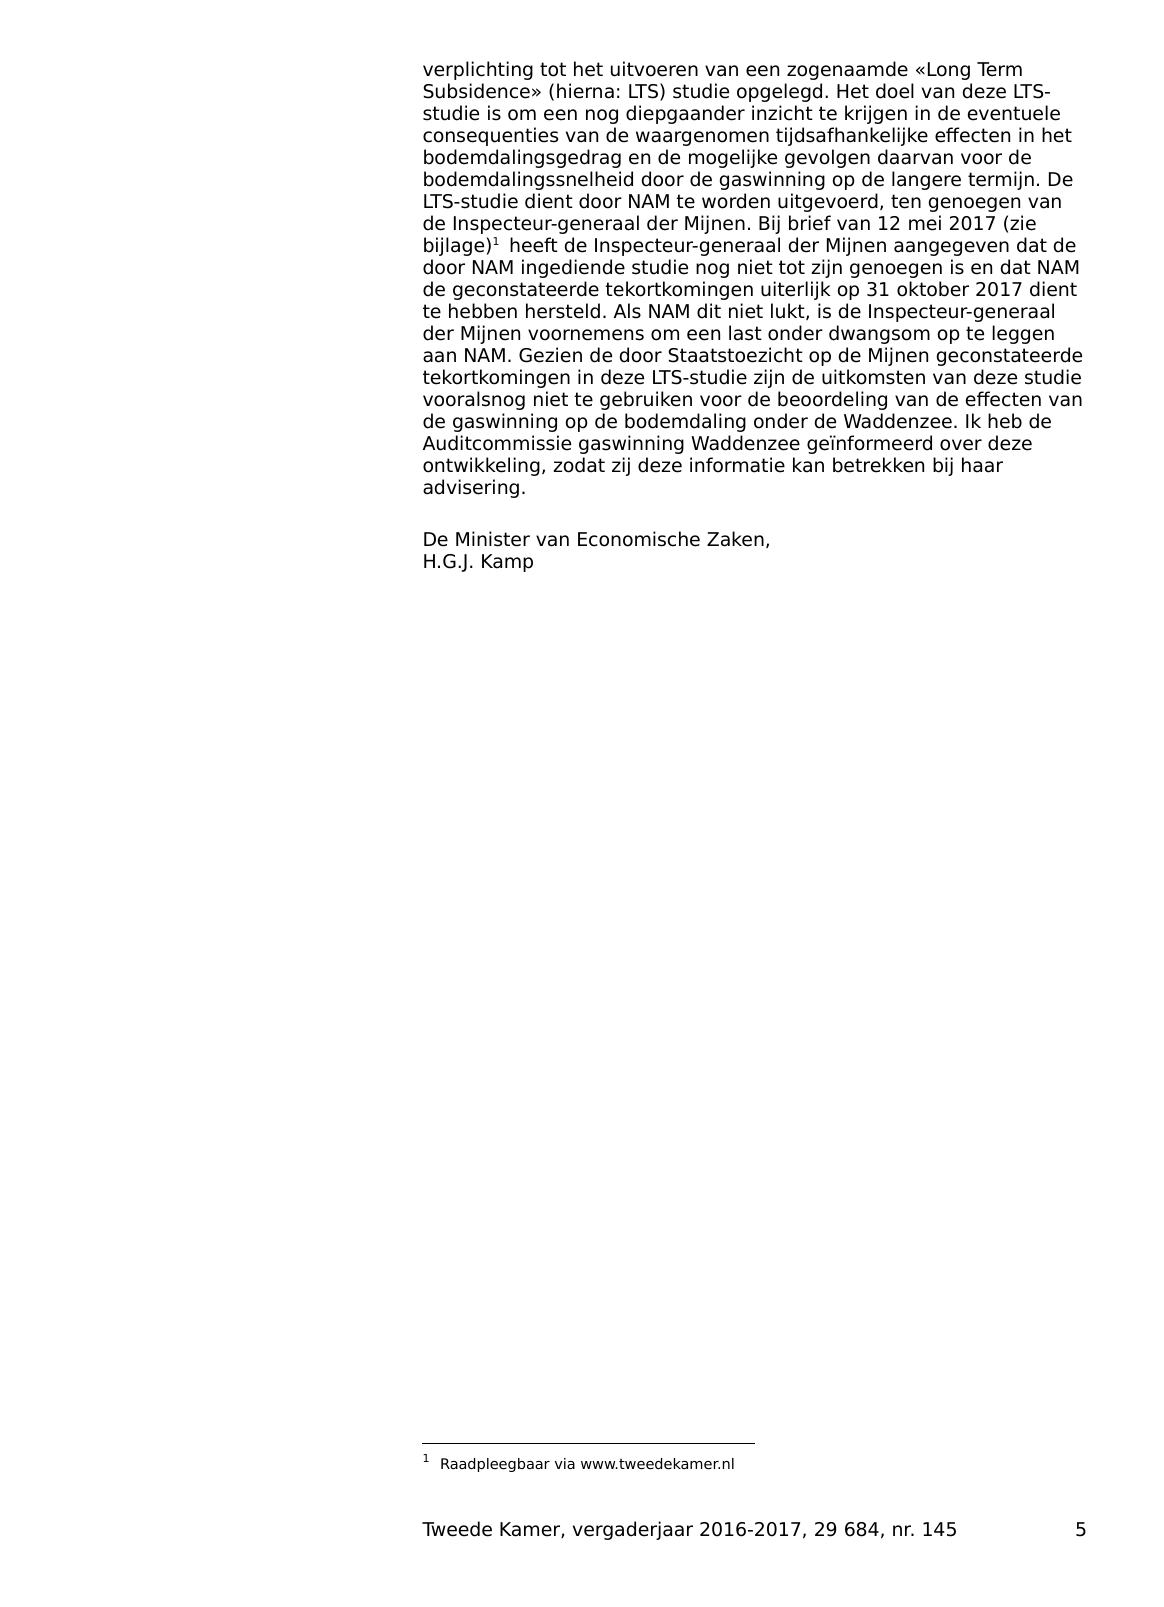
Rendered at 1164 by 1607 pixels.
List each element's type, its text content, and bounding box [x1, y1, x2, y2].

text Raadpleegbaar via www.tweedekamer.nl [422, 1452, 1087, 1474]
text De Minister van Economische Zaken, H.G.J. Kamp [422, 529, 1087, 573]
text verplichting tot het uitvoeren van een zogenaamde «Long Term Subsidence» (hierna: LTS) studie opgelegd. Het doel van deze LTS-studie is om een nog diepgaander inzicht te krijgen in de eventuele consequenties van de waargenomen tijdsafhankelijke effecten in het bodemdalingsgedrag en de mogelijke gevolgen daarvan voor de bodemdalingssnelheid door de gaswinning op de langere termijn. De LTS-studie dient door NAM te worden uitgevoerd, ten genoegen van de Inspecteur-generaal der Mijnen. Bij brief van 12 mei 2017 (zie bijlage) heeft de Inspecteur-generaal der Mijnen aangegeven dat de door NAM ingediende studie nog niet tot zijn genoegen is en dat NAM de geconstateerde tekortkomingen uiterlijk op 31 oktober 2017 dient te hebben hersteld. Als NAM dit niet lukt, is de Inspecteur-generaal der Mijnen voornemens om een last onder dwangsom op te leggen aan NAM. Gezien de door Staatstoezicht op de Mijnen geconstateerde tekortkomingen in deze LTS-studie zijn de uitkomsten van deze studie vooralsnog niet te gebruiken voor de beoordeling van de effecten van de gaswinning op de bodemdaling onder de Waddenzee. Ik heb de Auditcommissie gaswinning Waddenzee geïnformeerd over deze ontwikkeling, zodat zij deze informatie kan betrekken bij haar advisering. [422, 59, 1087, 499]
